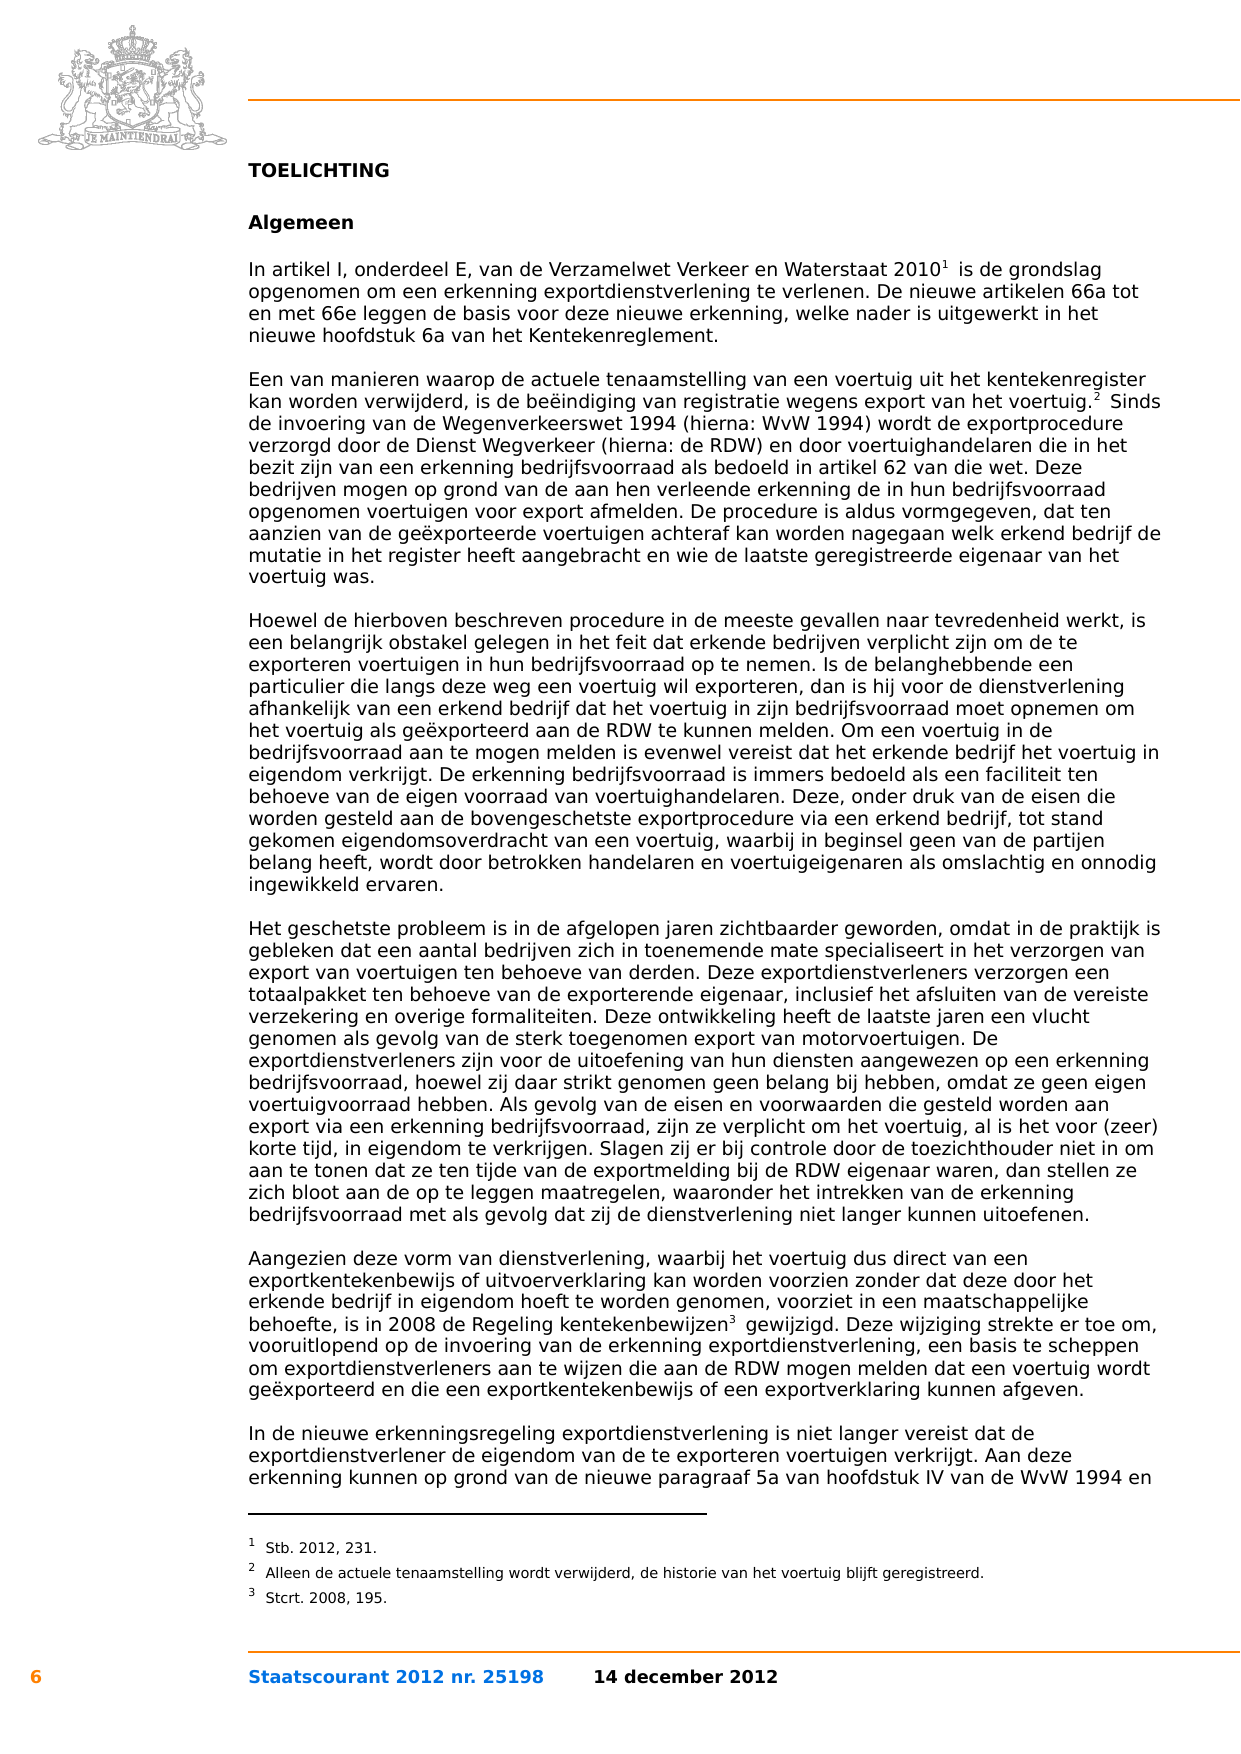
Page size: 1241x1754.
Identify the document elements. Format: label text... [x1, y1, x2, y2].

subtitle Algemeen [248, 212, 1163, 234]
text Het geschetste probleem is in de afgelopen jaren zichtbaarder geworden, omdat in de praktijk is gebleken dat een aantal bedrijven zich in toenemende mate specialiseert in het verzorgen van export van voertuigen ten behoeve van derden. Deze exportdienstverleners verzorgen een totaalpakket ten behoeve van de exporterende eigenaar, inclusief het afsluiten van de vereiste verzekering en overige formaliteiten. Deze ontwikkeling heeft de laatste jaren een vlucht genomen als gevolg van de sterk toegenomen export van motorvoertuigen. De exportdienstverleners zijn voor de uitoefening van hun diensten aangewezen op een erkenning bedrijfsvoorraad, hoewel zij daar strikt genomen geen belang bij hebben, omdat ze geen eigen voertuigvoorraad hebben. Als gevolg van de eisen en voorwaarden die gesteld worden aan export via een erkenning bedrijfsvoorraad, zijn ze verplicht om het voertuig, al is het voor (zeer) korte tijd, in eigendom te verkrijgen. Slagen zij er bij controle door de toezichthouder niet in om aan te tonen dat ze ten tijde van de exportmelding bij de RDW eigenaar waren, dan stellen ze zich bloot aan de op te leggen maatregelen, waaronder het intrekken van de erkenning bedrijfsvoorraad met als gevolg dat zij de dienstverlening niet langer kunnen uitoefenen. [248, 918, 1163, 1226]
text Stcrt. 2008, 195. [248, 1586, 1163, 1608]
text Hoewel de hierboven beschreven procedure in de meeste gevallen naar tevredenheid werkt, is een belangrijk obstakel gelegen in het feit dat erkende bedrijven verplicht zijn om de te exporteren voertuigen in hun bedrijfsvoorraad op te nemen. Is de belanghebbende een particulier die langs deze weg een voertuig wil exporteren, dan is hij voor de dienstverlening afhankelijk van een erkend bedrijf dat het voertuig in zijn bedrijfsvoorraad moet opnemen om het voertuig als geëxporteerd aan de RDW te kunnen melden. Om een voertuig in de bedrijfsvoorraad aan te mogen melden is evenwel vereist dat het erkende bedrijf het voertuig in eigendom verkrijgt. De erkenning bedrijfsvoorraad is immers bedoeld als een faciliteit ten behoeve van de eigen voorraad van voertuighandelaren. Deze, onder druk van de eisen die worden gesteld aan de bovengeschetste exportprocedure via een erkend bedrijf, tot stand gekomen eigendomsoverdracht van een voertuig, waarbij in beginsel geen van de partijen belang heeft, wordt door betrokken handelaren en voertuigeigenaren als omslachtig en onnodig ingewikkeld ervaren. [248, 610, 1163, 896]
text Een van manieren waarop de actuele tenaamstelling van een voertuig uit het kentekenregister kan worden verwijderd, is de beëindiging van registratie wegens export van het voertuig. Sinds de invoering van de Wegenverkeerswet 1994 (hierna: WvW 1994) wordt de exportprocedure verzorgd door de Dienst Wegverkeer (hierna: de RDW) en door voertuighandelaren die in het bezit zijn van een erkenning bedrijfsvoorraad als bedoeld in artikel 62 van die wet. Deze bedrijven mogen op grond van de aan hen verleende erkenning de in hun bedrijfsvoorraad opgenomen voertuigen voor export afmelden. De procedure is aldus vormgegeven, dat ten aanzien van de geëxporteerde voertuigen achteraf kan worden nagegaan welk erkend bedrijf de mutatie in het register heeft aangebracht en wie de laatste geregistreerde eigenaar van het voertuig was. [248, 369, 1163, 588]
text Aangezien deze vorm van dienstverlening, waarbij het voertuig dus direct van een exportkentekenbewijs of uitvoerverklaring kan worden voorzien zonder dat deze door het erkende bedrijf in eigendom hoeft te worden genomen, voorziet in een maatschappelijke behoefte, is in 2008 de Regeling kentekenbewijzen gewijzigd. Deze wijziging strekte er toe om, vooruitlopend op de invoering van de erkenning exportdienstverlening, een basis te scheppen om exportdienstverleners aan te wijzen die aan de RDW mogen melden dat een voertuig wordt geëxporteerd en die een exportkentekenbewijs of een exportverklaring kunnen afgeven. [248, 1247, 1163, 1401]
text Stb. 2012, 231. [248, 1536, 1163, 1558]
text In artikel I, onderdeel E, van de Verzamelwet Verkeer en Waterstaat 2010 is de grondslag opgenomen om een erkenning exportdienstverlening te verlenen. De nieuwe artikelen 66a tot en met 66e leggen de basis voor deze nieuwe erkenning, welke nader is uitgewerkt in het nieuwe hoofdstuk 6a van het Kentekenreglement. [248, 259, 1163, 347]
text Alleen de actuele tenaamstelling wordt verwijderd, de historie van het voertuig blijft geregistreerd. [248, 1561, 1163, 1583]
picture [38, 25, 227, 150]
text In de nieuwe erkenningsregeling exportdienstverlening is niet langer vereist dat de exportdienstverlener de eigendom van de te exporteren voertuigen verkrijgt. Aan deze erkenning kunnen op grond van de nieuwe paragraaf 5a van hoofdstuk IV van de WvW 1994 en [248, 1423, 1163, 1489]
subtitle TOELICHTING [248, 160, 1163, 182]
